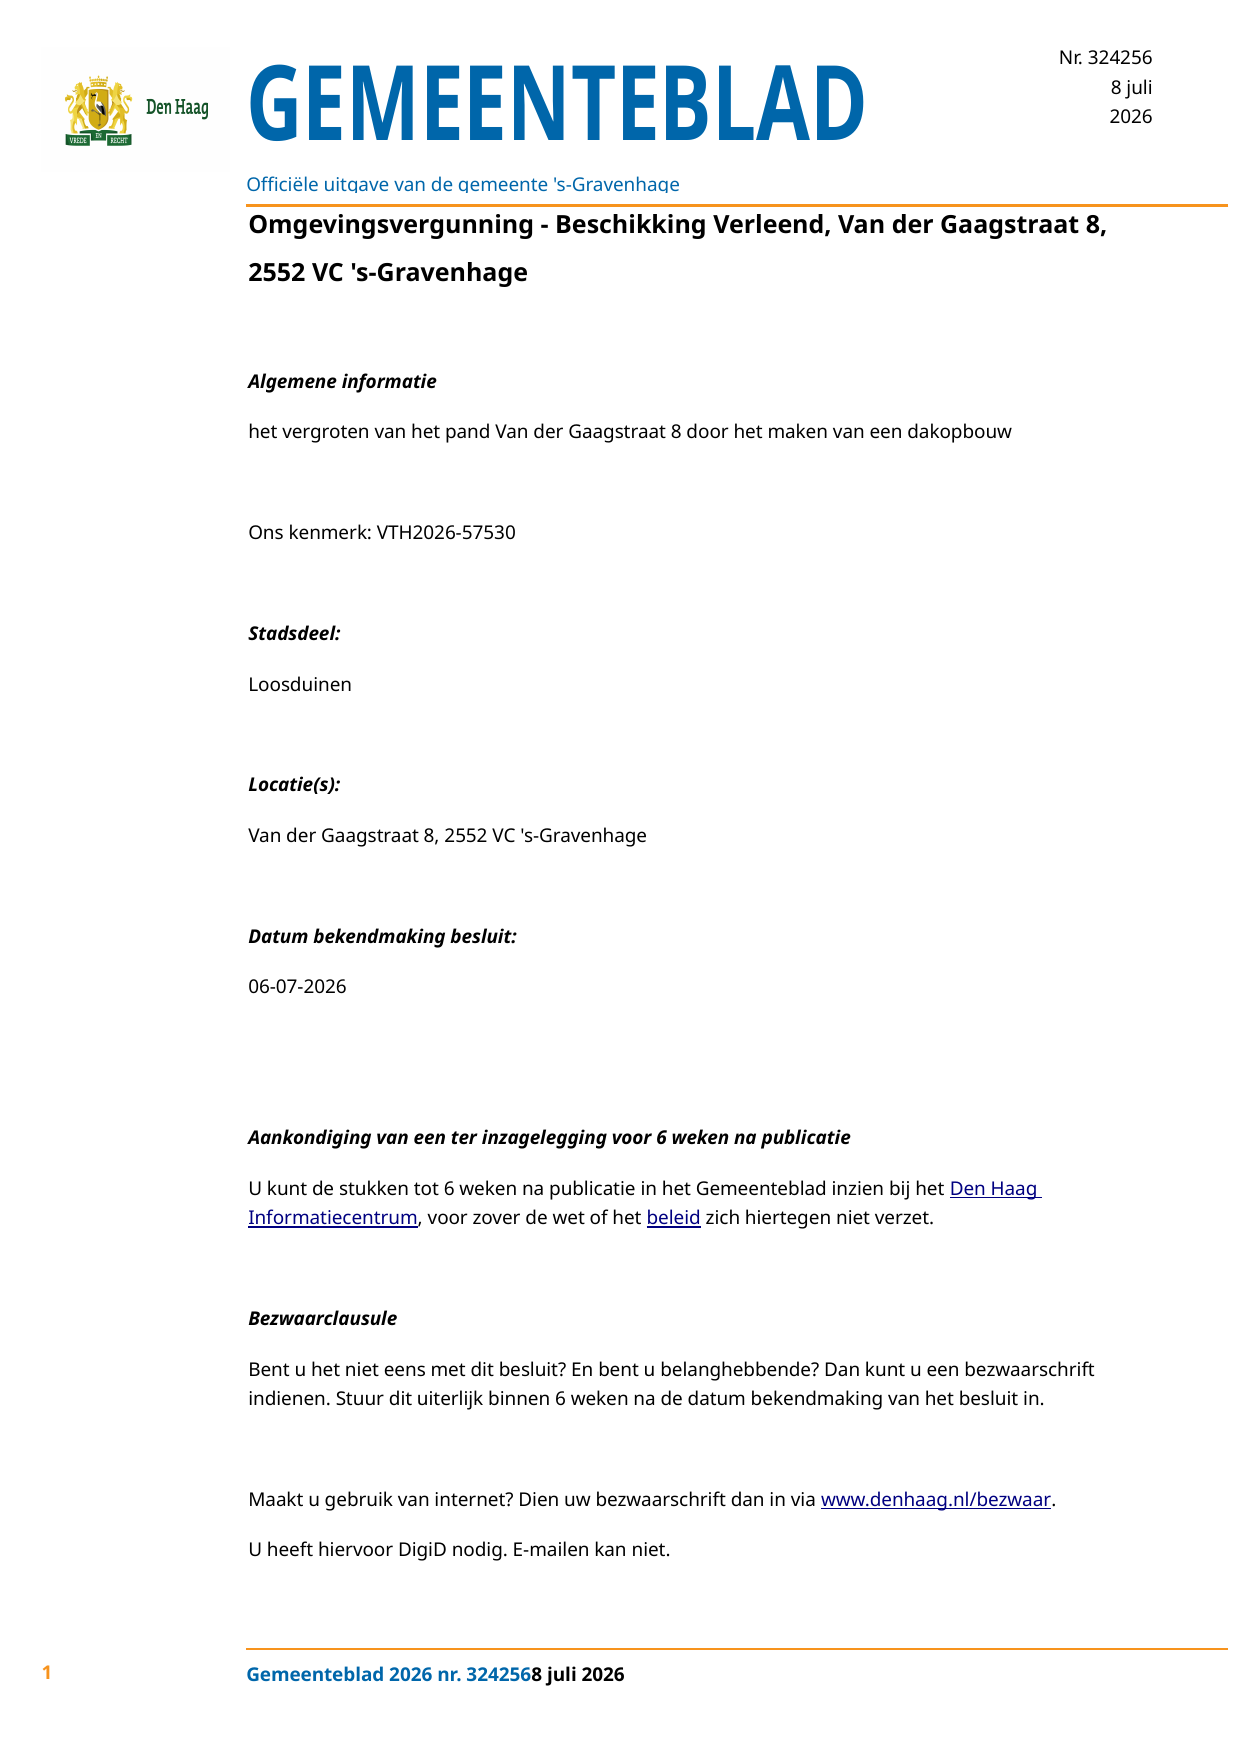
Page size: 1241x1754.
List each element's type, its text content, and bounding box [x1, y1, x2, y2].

text Datum bekendmaking besluit: [248, 923, 1152, 949]
text Aankondiging van een ter inzagelegging voor 6 weken na publicatie [248, 1124, 1152, 1150]
text U kunt de stukken tot 6 weken na publicatie in het Gemeenteblad inzien bij het Den Haag Informatiecentrum, voor zover de wet of het beleid zich hiertegen niet verzet. [248, 1175, 1152, 1230]
text Van der Gaagstraat 8, 2552 VC 's-Gravenhage [248, 822, 1152, 848]
text Ons kenmerk: VTH2026-57530 [248, 519, 1152, 545]
text het vergroten van het pand Van der Gaagstraat 8 door het maken van een dakopbouw [248, 419, 1152, 444]
text Algemene informatie [248, 368, 1152, 394]
text Stadsdeel: [248, 620, 1152, 646]
text Loosduinen [248, 671, 1152, 697]
text Locatie(s): [248, 772, 1152, 797]
text Maakt u gebruik van internet? Dien uw bezwaarschrift dan in via www.denhaag.nl/bezwaar. [248, 1486, 1152, 1512]
picture [41, 47, 231, 172]
text U heeft hiervoor DigiD nodig. E-mailen kan niet. [248, 1537, 1152, 1562]
text Bezwaarclausule [248, 1305, 1152, 1331]
text Bent u het niet eens met dit besluit? En bent u belanghebbende? Dan kunt u een bezwaarschrift indienen. Stuur dit uiterlijk binnen 6 weken na de datum bekendmaking van het besluit in. [248, 1356, 1152, 1411]
text Omgevingsvergunning - Beschikking Verleend, Van der Gaagstraat 8, 2552 VC 's-Gravenhage [248, 207, 1152, 288]
text 06-07-2026 [248, 973, 1152, 999]
